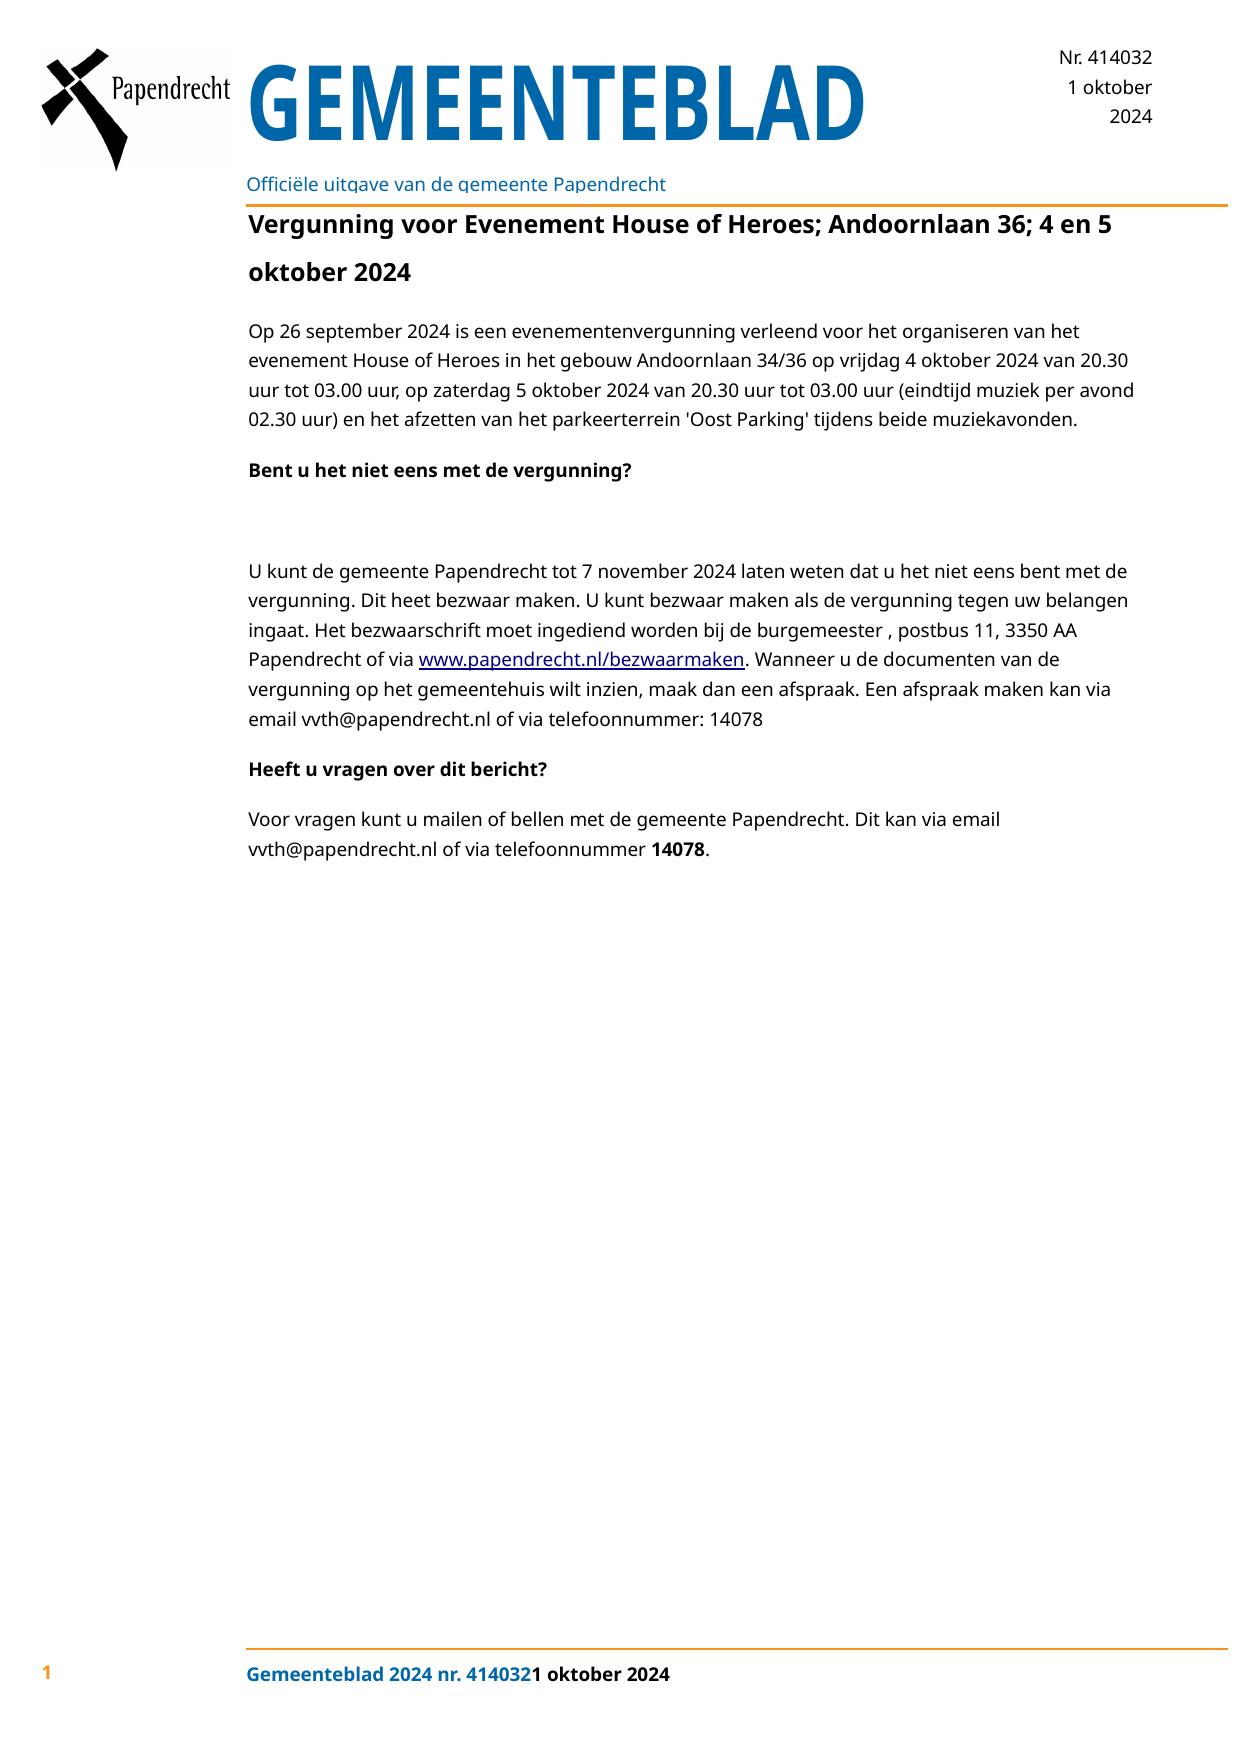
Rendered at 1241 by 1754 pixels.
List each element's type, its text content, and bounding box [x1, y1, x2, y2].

text Vergunning voor Evenement House of Heroes; Andoornlaan 36; 4 en 5 oktober 2024 [248, 207, 1152, 288]
picture [41, 47, 231, 172]
text U kunt de gemeente Papendrecht tot 7 november 2024 laten weten dat u het niet eens bent met de vergunning. Dit heet bezwaar maken. U kunt bezwaar maken als de vergunning tegen uw belangen ingaat. Het bezwaarschrift moet ingediend worden bij de burgemeester , postbus 11, 3350 AA Papendrecht of via www.papendrecht.nl/bezwaarmaken. Wanneer u de documenten van de vergunning op het gemeentehuis wilt inzien, maak dan een afspraak. Een afspraak maken kan via email vvth@papendrecht.nl of via telefoonnummer: 14078 [248, 558, 1152, 732]
text Voor vragen kunt u mailen of bellen met de gemeente Papendrecht. Dit kan via email vvth@papendrecht.nl of via telefoonnummer 14078. [248, 807, 1152, 862]
text Op 26 september 2024 is een evenementenvergunning verleend voor het organiseren van het evenement House of Heroes in het gebouw Andoornlaan 34/36 op vrijdag 4 oktober 2024 van 20.30 uur tot 03.00 uur, op zaterdag 5 oktober 2024 van 20.30 uur tot 03.00 uur (eindtijd muziek per avond 02.30 uur) en het afzetten van het parkeerterrein 'Oost Parking' tijdens beide muziekavonden. [248, 318, 1152, 432]
text Bent u het niet eens met de vergunning? [248, 457, 1152, 483]
text Heeft u vragen over dit bericht? [248, 756, 1152, 782]
